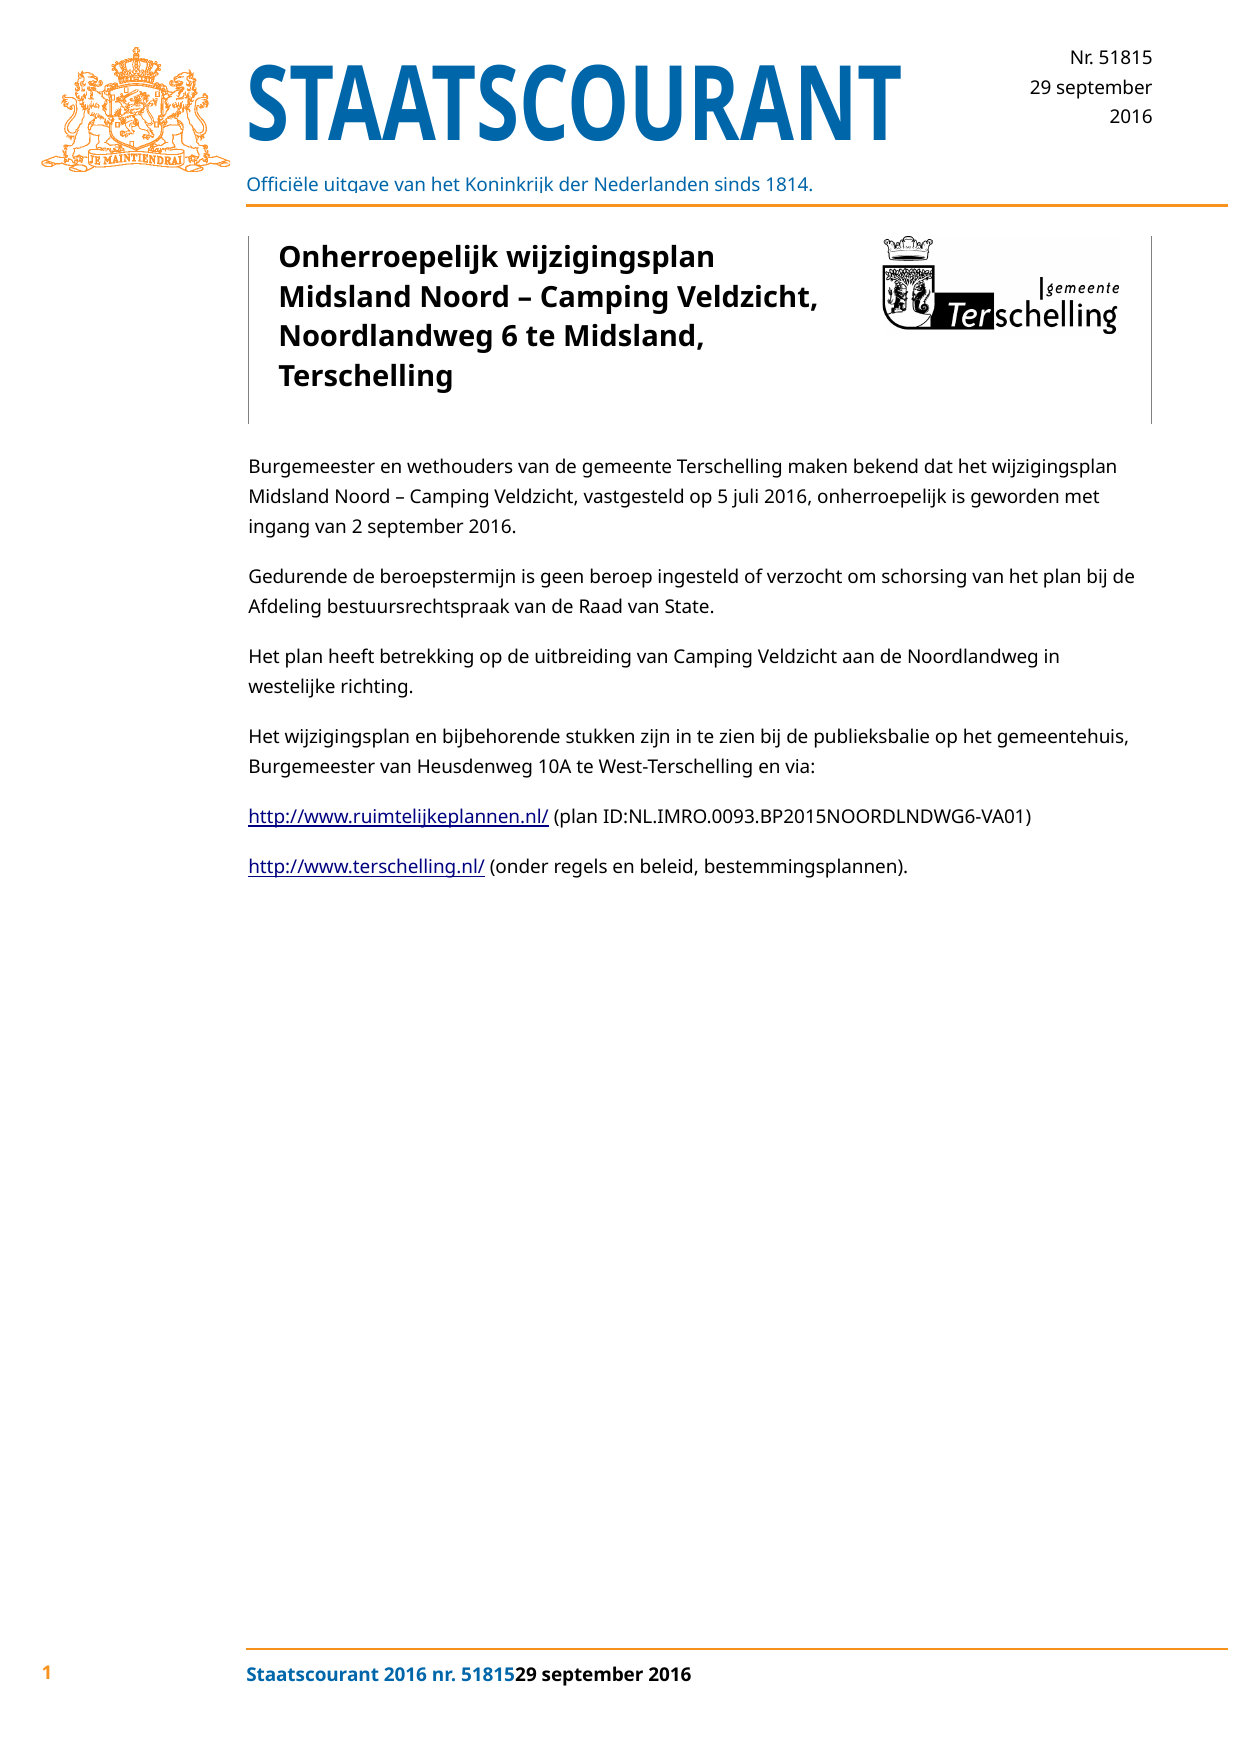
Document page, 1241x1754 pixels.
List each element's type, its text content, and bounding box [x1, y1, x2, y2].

text Het plan heeft betrekking op de uitbreiding van Camping Veldzicht aan de Noordlandweg in westelijke richting. [248, 643, 1152, 698]
text Gedurende de beroepstermijn is geen beroep ingesteld of verzocht om schorsing van het plan bij de Afdeling bestuursrechtspraak van de Raad van State. [248, 563, 1152, 618]
picture [882, 236, 1119, 334]
text http://www.terschelling.nl/ (onder regels en beleid, bestemmingsplannen). [248, 854, 1152, 879]
table_header [850, 236, 1151, 424]
text Burgemeester en wethouders van de gemeente Terschelling maken bekend dat het wijzigingsplan Midsland Noord – Camping Veldzicht, vastgesteld op 5 juli 2016, onherroepelijk is geworden met ingang van 2 september 2016. [248, 454, 1152, 538]
picture [41, 47, 231, 172]
text Het wijzigingsplan en bijbehorende stukken zijn in te zien bij de publieksbalie op het gemeentehuis, Burgemeester van Heusdenweg 10A te West-Terschelling en via: [248, 723, 1152, 778]
table_header Onherroepelijk wijzigingsplan Midsland Noord – Camping Veldzicht, Noordlandweg 6 te Midsland, Terschelling [249, 236, 850, 424]
text http://www.ruimtelijkeplannen.nl/ (plan ID:NL.IMRO.0093.BP2015NOORDLNDWG6-VA01) [248, 803, 1152, 829]
